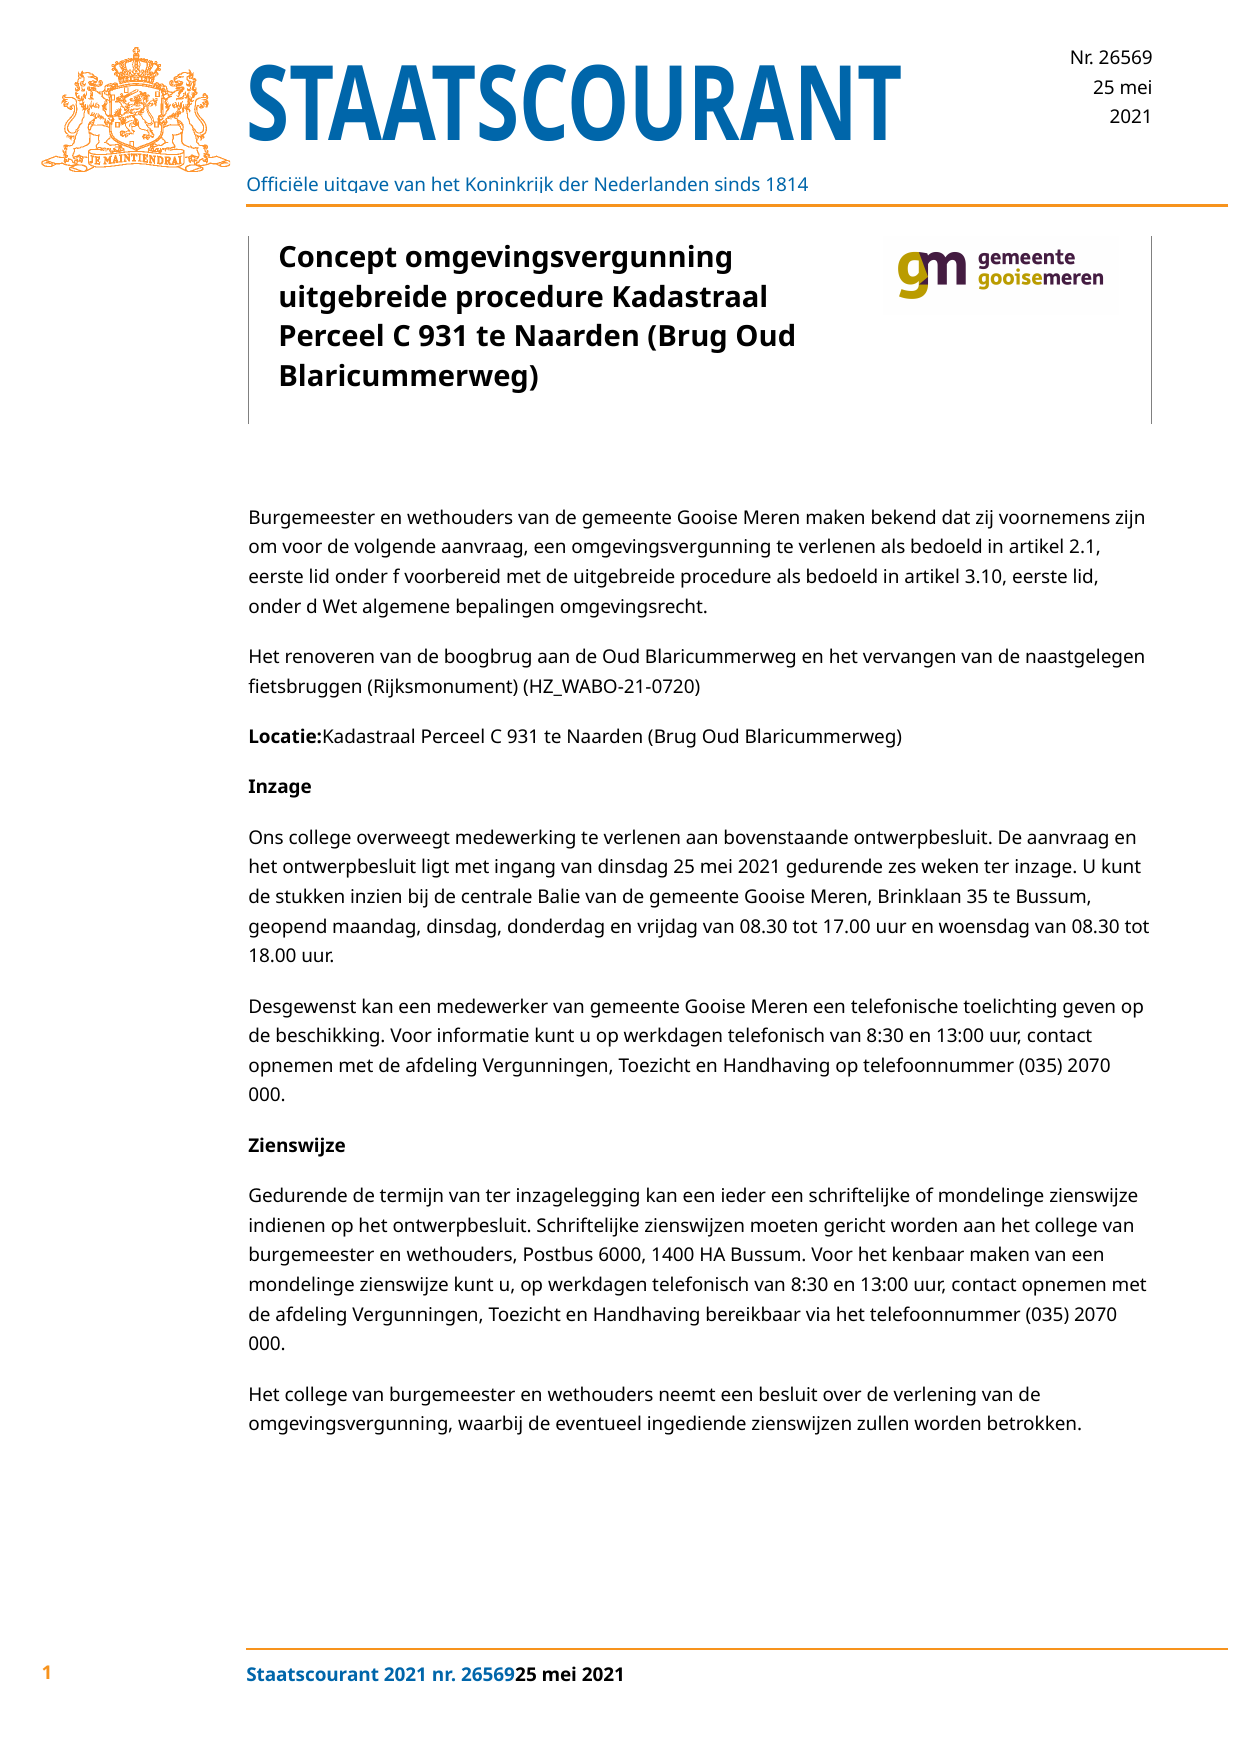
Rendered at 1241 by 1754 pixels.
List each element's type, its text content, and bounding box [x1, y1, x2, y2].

text Ons college overweegt medewerking te verlenen aan bovenstaande ontwerpbesluit. De aanvraag en het ontwerpbesluit ligt met ingang van dinsdag 25 mei 2021 gedurende zes weken ter inzage. U kunt de stukken inzien bij de centrale Balie van de gemeente Gooise Meren, Brinklaan 35 te Bussum, geopend maandag, dinsdag, donderdag en vrijdag van 08.30 tot 17.00 uur en woensdag van 08.30 tot 18.00 uur. [248, 824, 1152, 968]
picture [882, 236, 1119, 315]
picture [41, 47, 231, 172]
text Inzage [248, 774, 1152, 799]
text Desgewenst kan een medewerker van gemeente Gooise Meren een telefonische toelichting geven op de beschikking. Voor informatie kunt u op werkdagen telefonisch van 8:30 en 13:00 uur, contact opnemen met de afdeling Vergunningen, Toezicht en Handhaving op telefoonnummer (035) 2070 000. [248, 993, 1152, 1107]
text Gedurende de termijn van ter inzagelegging kan een ieder een schriftelijke of mondelinge zienswijze indienen op het ontwerpbesluit. Schriftelijke zienswijzen moeten gericht worden aan het college van burgemeester en wethouders, Postbus 6000, 1400 HA Bussum. Voor het kenbaar maken van een mondelinge zienswijze kunt u, op werkdagen telefonisch van 8:30 en 13:00 uur, contact opnemen met de afdeling Vergunningen, Toezicht en Handhaving bereikbaar via het telefoonnummer (035) 2070 000. [248, 1182, 1152, 1356]
table_header [850, 236, 1151, 424]
text Het renoveren van de boogbrug aan de Oud Blaricummerweg en het vervangen van de naastgelegen fietsbruggen (Rijksmonument) (HZ_WABO-21-0720) [248, 643, 1152, 698]
text Burgemeester en wethouders van de gemeente Gooise Meren maken bekend dat zij voornemens zijn om voor de volgende aanvraag, een omgevingsvergunning te verlenen als bedoeld in artikel 2.1, eerste lid onder f voorbereid met de uitgebreide procedure als bedoeld in artikel 3.10, eerste lid, onder d Wet algemene bepalingen omgevingsrecht. [248, 504, 1152, 618]
text Locatie:Kadastraal Perceel C 931 te Naarden (Brug Oud Blaricummerweg) [248, 723, 1152, 749]
text Het college van burgemeester en wethouders neemt een besluit over de verlening van de omgevingsvergunning, waarbij de eventueel ingediende zienswijzen zullen worden betrokken. [248, 1381, 1152, 1436]
text Zienswijze [248, 1132, 1152, 1158]
table_header Concept omgevingsvergunning uitgebreide procedure Kadastraal Perceel C 931 te Naarden (Brug Oud Blaricummerweg) [249, 236, 850, 424]
